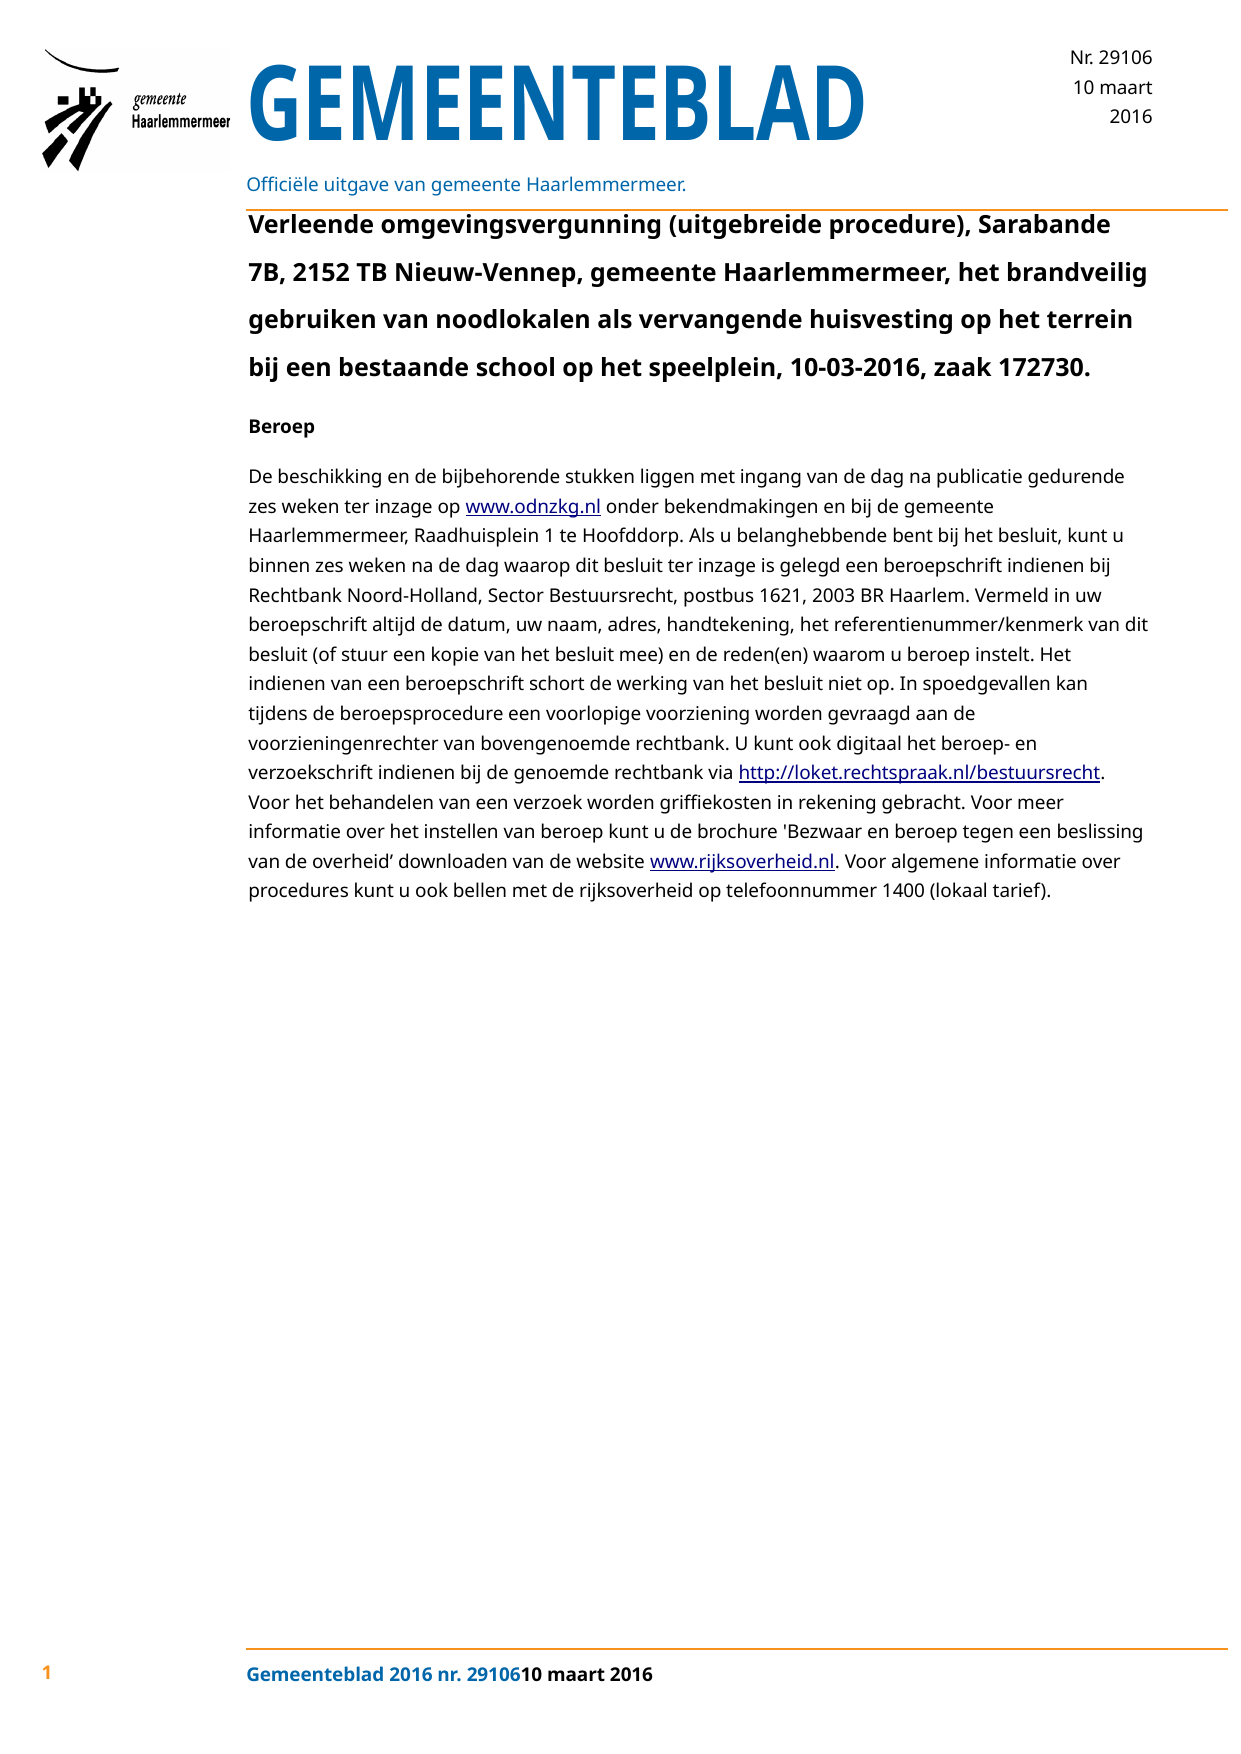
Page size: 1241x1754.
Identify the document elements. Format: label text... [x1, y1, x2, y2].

text Verleende omgevingsvergunning (uitgebreide procedure), Sarabande 7B, 2152 TB Nieuw-Vennep, gemeente Haarlemmermeer, het brandveilig gebruiken van noodlokalen als vervangende huisvesting op het terrein bij een bestaande school op het speelplein, 10-03-2016, zaak 172730. [248, 211, 1152, 384]
text Beroep [248, 413, 1152, 439]
picture [41, 47, 231, 172]
text De beschikking en de bijbehorende stukken liggen met ingang van de dag na publicatie gedurende zes weken ter inzage op www.odnzkg.nl onder bekendmakingen en bij de gemeente Haarlemmermeer, Raadhuisplein 1 te Hoofddorp. Als u belanghebbende bent bij het besluit, kunt u binnen zes weken na de dag waarop dit besluit ter inzage is gelegd een beroepschrift indienen bij Rechtbank Noord-Holland, Sector Bestuursrecht, postbus 1621, 2003 BR Haarlem. Vermeld in uw beroepschrift altijd de datum, uw naam, adres, handtekening, het referentienummer/kenmerk van dit besluit (of stuur een kopie van het besluit mee) en de reden(en) waarom u beroep instelt. Het indienen van een beroepschrift schort de werking van het besluit niet op. In spoedgevallen kan tijdens de beroepsprocedure een voorlopige voorziening worden gevraagd aan de voorzieningenrechter van bovengenoemde rechtbank. U kunt ook digitaal het beroep- en verzoekschrift indienen bij de genoemde rechtbank via http://loket.rechtspraak.nl/bestuursrecht. Voor het behandelen van een verzoek worden griffiekosten in rekening gebracht. Voor meer informatie over het instellen van beroep kunt u de brochure 'Bezwaar en beroep tegen een beslissing van de overheid’ downloaden van de website www.rijksoverheid.nl. Voor algemene informatie over procedures kunt u ook bellen met de rijksoverheid op telefoonnummer 1400 (lokaal tarief). [248, 463, 1152, 903]
